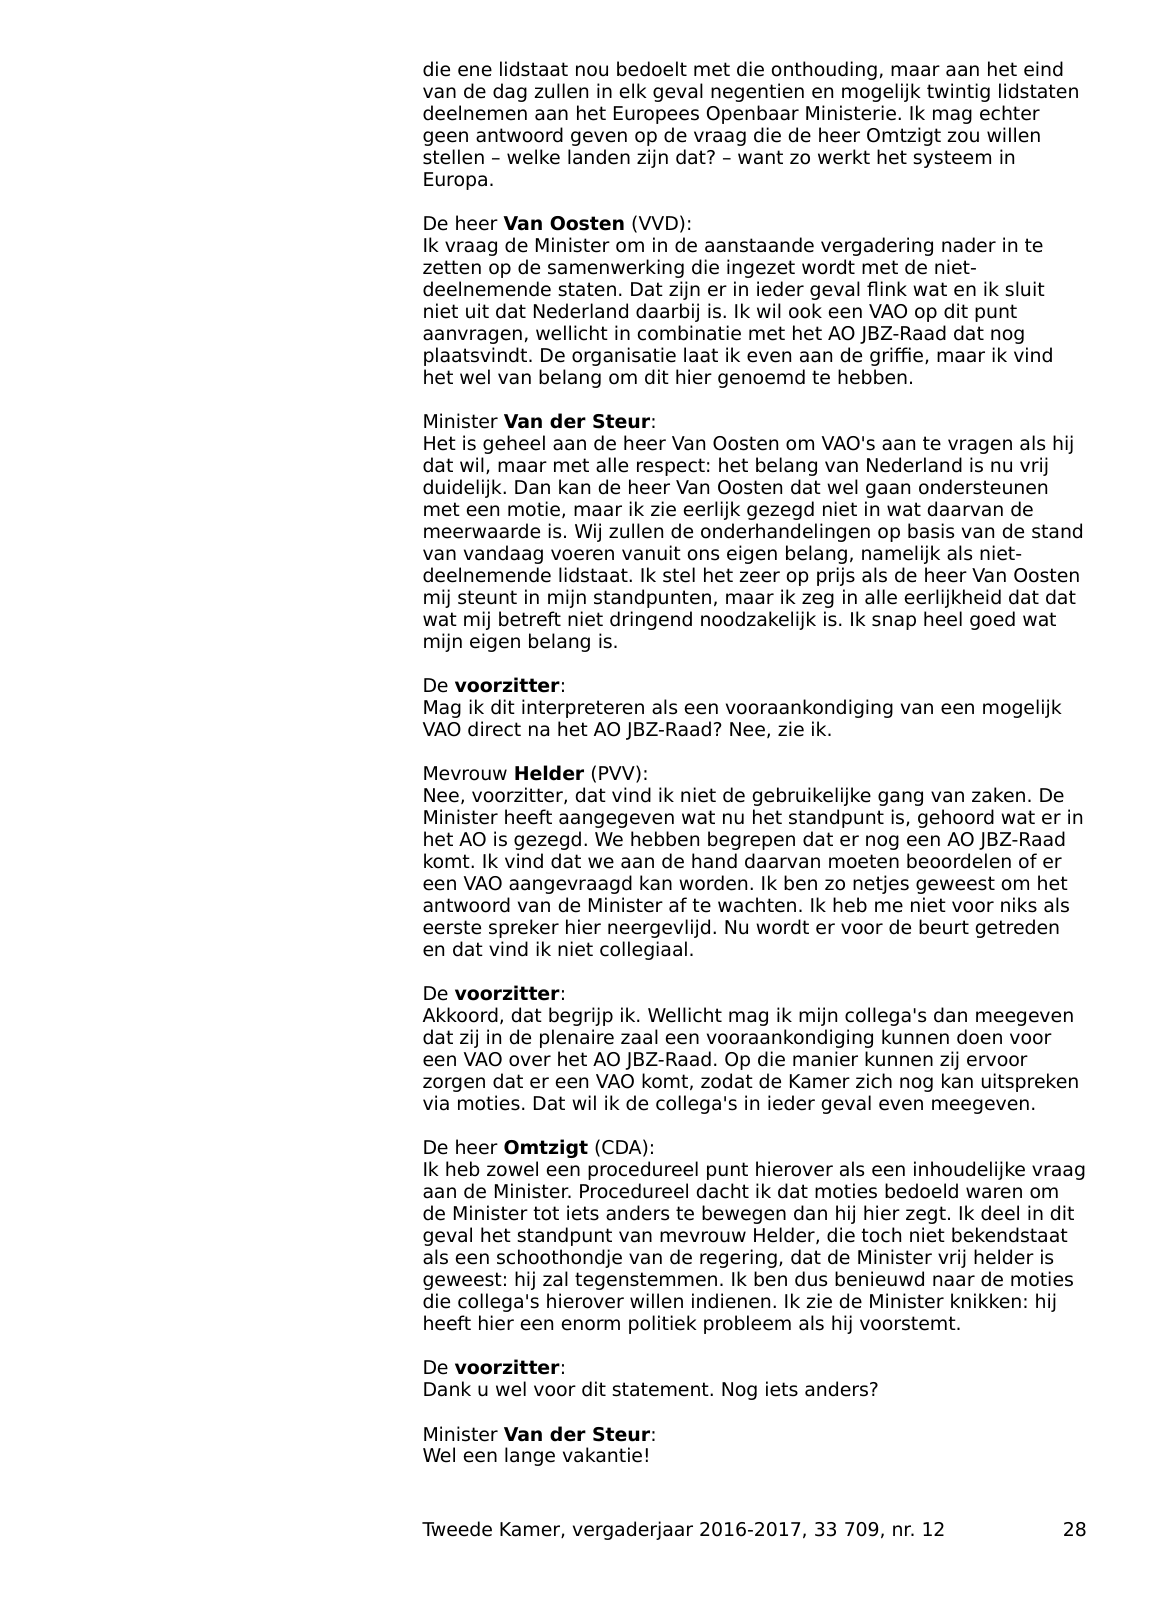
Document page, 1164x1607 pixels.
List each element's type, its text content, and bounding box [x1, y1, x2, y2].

text De voorzitter: [422, 983, 1087, 1005]
text De voorzitter: [422, 675, 1087, 697]
text Ik vraag de Minister om in de aanstaande vergadering nader in te zetten op de samenwerking die ingezet wordt met de niet-deelnemende staten. Dat zijn er in ieder geval flink wat en ik sluit niet uit dat Nederland daarbij is. Ik wil ook een VAO op dit punt aanvragen, wellicht in combinatie met het AO JBZ-Raad dat nog plaatsvindt. De organisatie laat ik even aan de griffie, maar ik vind het wel van belang om dit hier genoemd te hebben. [422, 235, 1087, 389]
text Minister Van der Steur: [422, 1423, 1087, 1445]
text Akkoord, dat begrijp ik. Wellicht mag ik mijn collega's dan meegeven dat zij in de plenaire zaal een vooraankondiging kunnen doen voor een VAO over het AO JBZ-Raad. Op die manier kunnen zij ervoor zorgen dat er een VAO komt, zodat de Kamer zich nog kan uitspreken via moties. Dat wil ik de collega's in ieder geval even meegeven. [422, 1005, 1087, 1115]
text Mag ik dit interpreteren als een vooraankondiging van een mogelijk VAO direct na het AO JBZ-Raad? Nee, zie ik. [422, 697, 1087, 741]
text De heer Omtzigt (CDA): [422, 1137, 1087, 1159]
text die ene lidstaat nou bedoelt met die onthouding, maar aan het eind van de dag zullen in elk geval negentien en mogelijk twintig lidstaten deelnemen aan het Europees Openbaar Ministerie. Ik mag echter geen antwoord geven op de vraag die de heer Omtzigt zou willen stellen – welke landen zijn dat? – want zo werkt het systeem in Europa. [422, 59, 1087, 191]
text Dank u wel voor dit statement. Nog iets anders? [422, 1379, 1087, 1401]
text Het is geheel aan de heer Van Oosten om VAO's aan te vragen als hij dat wil, maar met alle respect: het belang van Nederland is nu vrij duidelijk. Dan kan de heer Van Oosten dat wel gaan ondersteunen met een motie, maar ik zie eerlijk gezegd niet in wat daarvan de meerwaarde is. Wij zullen de onderhandelingen op basis van de stand van vandaag voeren vanuit ons eigen belang, namelijk als niet-deelnemende lidstaat. Ik stel het zeer op prijs als de heer Van Oosten mij steunt in mijn standpunten, maar ik zeg in alle eerlijkheid dat dat wat mij betreft niet dringend noodzakelijk is. Ik snap heel goed wat mijn eigen belang is. [422, 433, 1087, 653]
text De voorzitter: [422, 1357, 1087, 1379]
text Nee, voorzitter, dat vind ik niet de gebruikelijke gang van zaken. De Minister heeft aangegeven wat nu het standpunt is, gehoord wat er in het AO is gezegd. We hebben begrepen dat er nog een AO JBZ-Raad komt. Ik vind dat we aan de hand daarvan moeten beoordelen of er een VAO aangevraagd kan worden. Ik ben zo netjes geweest om het antwoord van de Minister af te wachten. Ik heb me niet voor niks als eerste spreker hier neergevlijd. Nu wordt er voor de beurt getreden en dat vind ik niet collegiaal. [422, 785, 1087, 961]
text De heer Van Oosten (VVD): [422, 213, 1087, 235]
text Wel een lange vakantie! [422, 1445, 1087, 1467]
text Ik heb zowel een procedureel punt hierover als een inhoudelijke vraag aan de Minister. Procedureel dacht ik dat moties bedoeld waren om de Minister tot iets anders te bewegen dan hij hier zegt. Ik deel in dit geval het standpunt van mevrouw Helder, die toch niet bekendstaat als een schoothondje van de regering, dat de Minister vrij helder is geweest: hij zal tegenstemmen. Ik ben dus benieuwd naar de moties die collega's hierover willen indienen. Ik zie de Minister knikken: hij heeft hier een enorm politiek probleem als hij voorstemt. [422, 1159, 1087, 1335]
text Mevrouw Helder (PVV): [422, 763, 1087, 785]
text Minister Van der Steur: [422, 411, 1087, 433]
